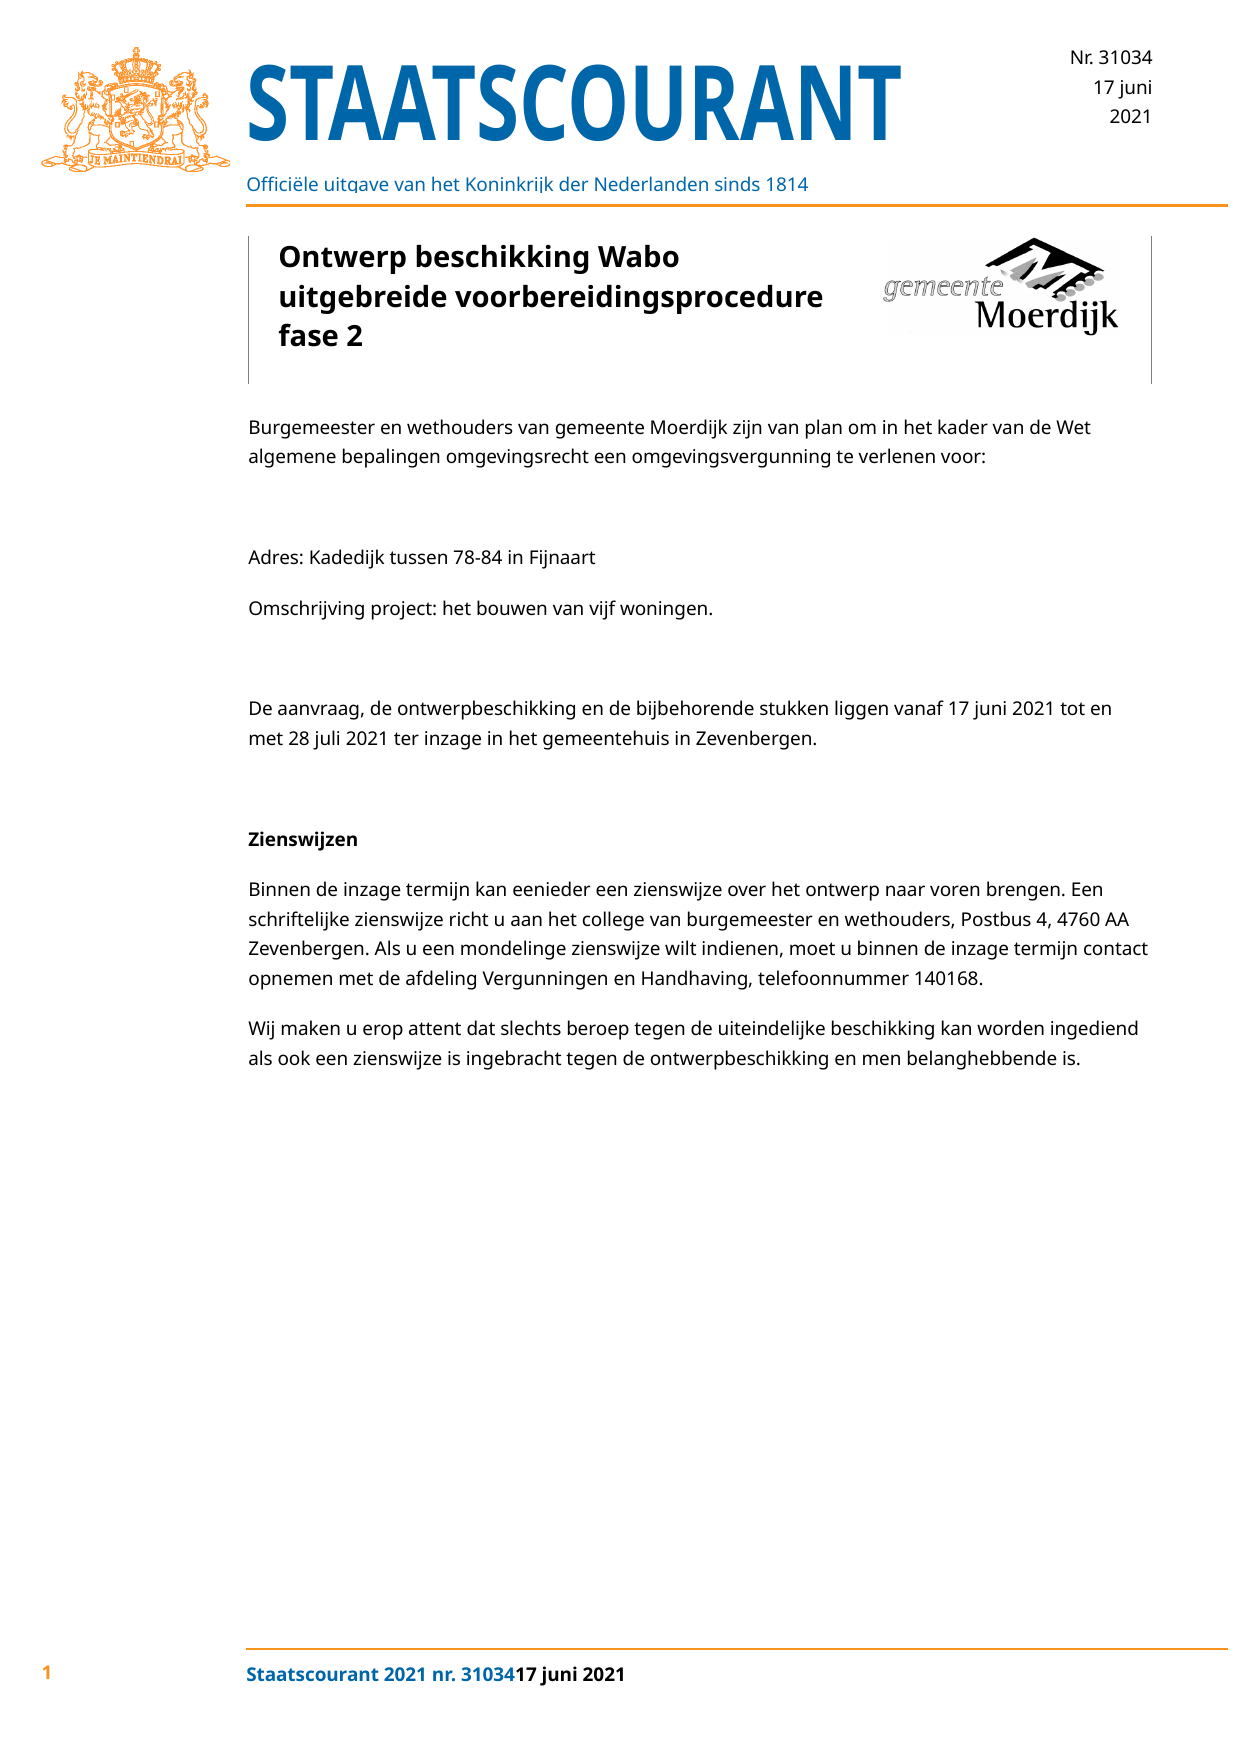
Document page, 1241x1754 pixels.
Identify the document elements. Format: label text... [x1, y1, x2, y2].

text Zienswijzen [248, 826, 1152, 852]
text Wij maken u erop attent dat slechts beroep tegen de uiteindelijke beschikking kan worden ingediend als ook een zienswijze is ingebracht tegen de ontwerpbeschikking en men belanghebbende is. [248, 1016, 1152, 1071]
table_header [850, 236, 1151, 384]
text De aanvraag, de ontwerpbeschikking en de bijbehorende stukken liggen vanaf 17 juni 2021 tot en met 28 juli 2021 ter inzage in het gemeentehuis in Zevenbergen. [248, 696, 1152, 751]
picture [41, 47, 231, 172]
picture [882, 236, 1119, 336]
text Burgemeester en wethouders van gemeente Moerdijk zijn van plan om in het kader van de Wet algemene bepalingen omgevingsrecht een omgevingsvergunning te verlenen voor: [248, 414, 1152, 469]
table_header Ontwerp beschikking Wabo uitgebreide voorbereidingsprocedure fase 2 [249, 236, 850, 384]
text Omschrijving project: het bouwen van vijf woningen. [248, 595, 1152, 621]
text Binnen de inzage termijn kan eenieder een zienswijze over het ontwerp naar voren brengen. Een schriftelijke zienswijze richt u aan het college van burgemeester en wethouders, Postbus 4, 4760 AA Zevenbergen. Als u een mondelinge zienswijze wilt indienen, moet u binnen de inzage termijn contact opnemen met de afdeling Vergunningen en Handhaving, telefoonnummer 140168. [248, 876, 1152, 991]
text Adres: Kadedijk tussen 78-84 in Fijnaart [248, 544, 1152, 570]
